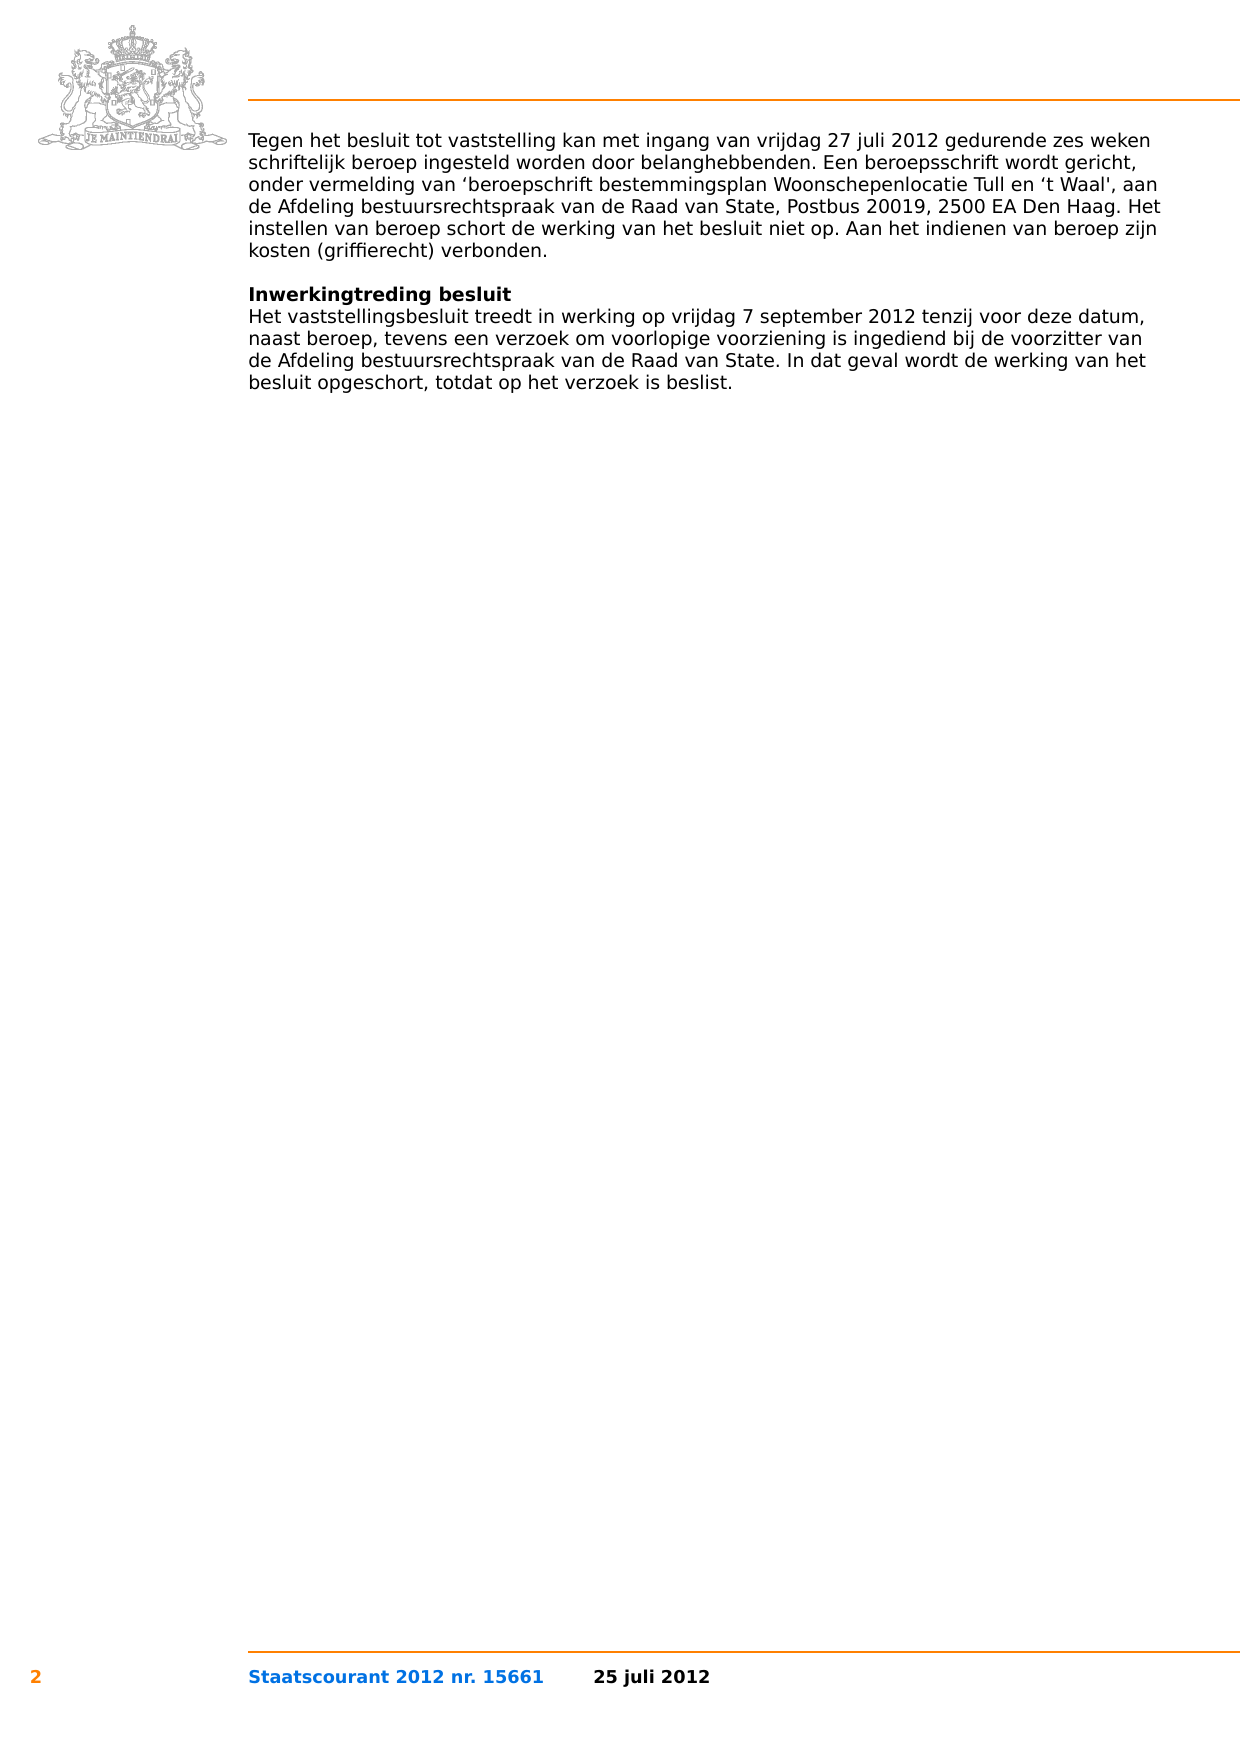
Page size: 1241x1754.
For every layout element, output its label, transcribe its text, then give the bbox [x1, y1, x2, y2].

text Inwerkingtreding besluit [248, 284, 1163, 306]
text Tegen het besluit tot vaststelling kan met ingang van vrijdag 27 juli 2012 gedurende zes weken schriftelijk beroep ingesteld worden door belanghebbenden. Een beroepsschrift wordt gericht, onder vermelding van ‘beroepschrift bestemmingsplan Woonschepenlocatie Tull en ‘t Waal', aan de Afdeling bestuursrechtspraak van de Raad van State, Postbus 20019, 2500 EA Den Haag. Het instellen van beroep schort de werking van het besluit niet op. Aan het indienen van beroep zijn kosten (griffierecht) verbonden. [248, 130, 1163, 262]
text Het vaststellingsbesluit treedt in werking op vrijdag 7 september 2012 tenzij voor deze datum, naast beroep, tevens een verzoek om voorlopige voorziening is ingediend bij de voorzitter van de Afdeling bestuursrechtspraak van de Raad van State. In dat geval wordt de werking van het besluit opgeschort, totdat op het verzoek is beslist. [248, 306, 1163, 393]
picture [38, 25, 227, 150]
